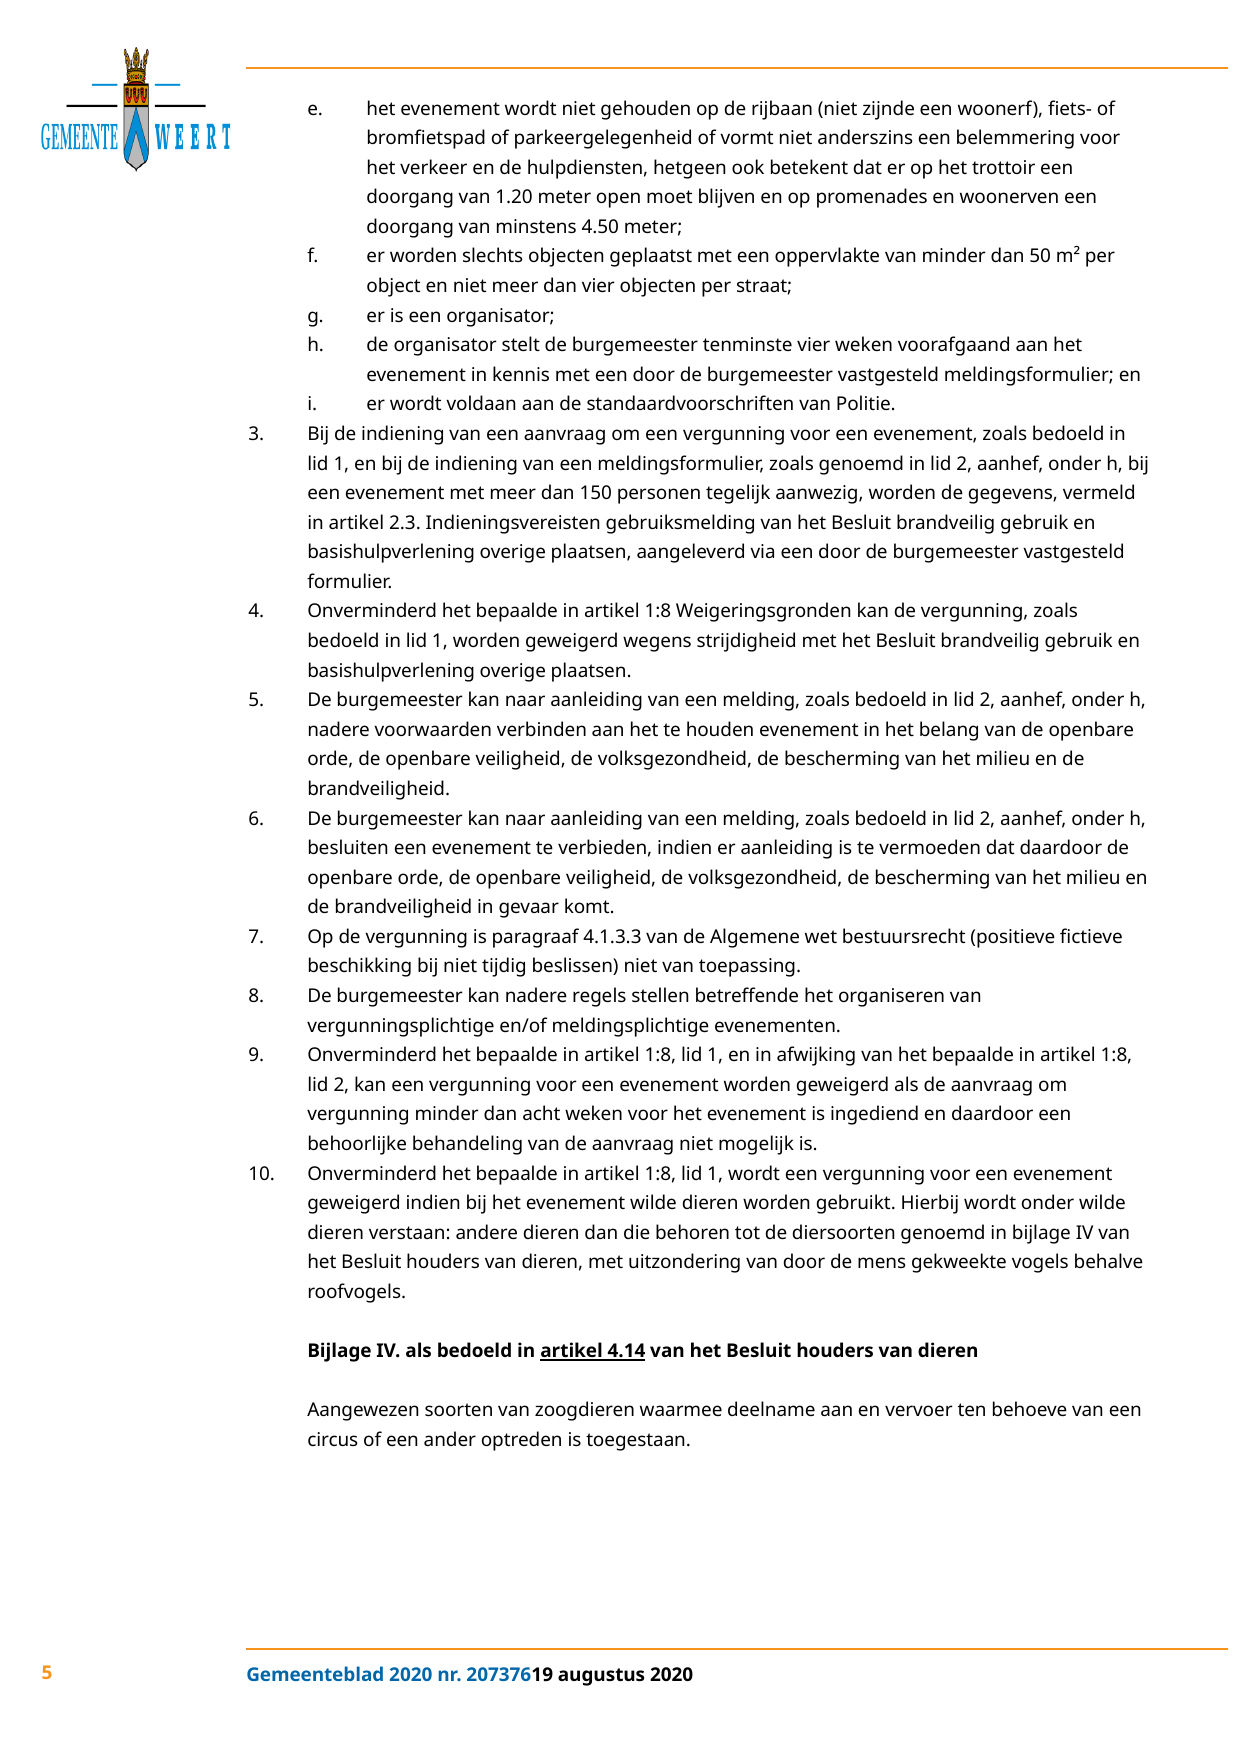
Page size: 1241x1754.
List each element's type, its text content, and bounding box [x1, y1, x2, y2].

list Bij de indiening van een aanvraag om een vergunning voor een evenement, zoals bedoeld in lid 1, en bij de indiening van een meldingsformulier, zoals genoemd in lid 2, aanhef, onder h, bij een evenement met meer dan 150 personen tegelijk aanwezig, worden de gegevens, vermeld in artikel 2.3. Indieningsvereisten gebruiksmelding van het Besluit brandveilig gebruik en basishulpverlening overige plaatsen, aangeleverd via een door de burgemeester vastgesteld formulier. [248, 420, 1152, 594]
list Onverminderd het bepaalde in artikel 1:8, lid 1, en in afwijking van het bepaalde in artikel 1:8, lid 2, kan een vergunning voor een evenement worden geweigerd als de aanvraag om vergunning minder dan acht weken voor het evenement is ingediend en daardoor een behoorlijke behandeling van de aanvraag niet mogelijk is. [248, 1041, 1152, 1156]
list Onverminderd het bepaalde in artikel 1:8 Weigeringsgronden kan de vergunning, zoals bedoeld in lid 1, worden geweigerd wegens strijdigheid met het Besluit brandveilig gebruik en basishulpverlening overige plaatsen. [248, 598, 1152, 683]
list Onverminderd het bepaalde in artikel 1:8, lid 1, wordt een vergunning voor een evenement geweigerd indien bij het evenement wilde dieren worden gebruikt. Hierbij wordt onder wilde dieren verstaan: andere dieren dan die behoren tot de diersoorten genoemd in bijlage IV van het Besluit houders van dieren, met uitzondering van door de mens gekweekte vogels behalve roofvogels. [248, 1160, 1152, 1304]
list er is een organisator; [307, 302, 1152, 328]
list er wordt voldaan aan de standaardvoorschriften van Politie. [307, 391, 1152, 416]
list Op de vergunning is paragraaf 4.1.3.3 van de Algemene wet bestuursrecht (positieve fictieve beschikking bij niet tijdig beslissen) niet van toepassing. [248, 923, 1152, 978]
list Bijlage IV. als bedoeld in artikel 4.14 van het Besluit houders van dieren [248, 1337, 1152, 1363]
list er worden slechts objecten geplaatst met een oppervlakte van minder dan 50 m² per object en niet meer dan vier objecten per straat; [307, 243, 1152, 298]
list Aangewezen soorten van zoogdieren waarmee deelname aan en vervoer ten behoeve van een circus of een ander optreden is toegestaan. [248, 1396, 1152, 1452]
list het evenement wordt niet gehouden op de rijbaan (niet zijnde een woonerf), fiets- of bromfietspad of parkeergelegenheid of vormt niet anderszins een belemmering voor het verkeer en de hulpdiensten, hetgeen ook betekent dat er op het trottoir een doorgang van 1.20 meter open moet blijven en op promenades en woonerven een doorgang van minstens 4.50 meter; [307, 95, 1152, 239]
list De burgemeester kan naar aanleiding van een melding, zoals bedoeld in lid 2, aanhef, onder h, nadere voorwaarden verbinden aan het te houden evenement in het belang van de openbare orde, de openbare veiligheid, de volksgezondheid, de bescherming van het milieu en de brandveiligheid. [248, 686, 1152, 801]
picture [41, 47, 231, 172]
list De burgemeester kan nadere regels stellen betreffende het organiseren van vergunningsplichtige en/of meldingsplichtige evenementen. [248, 982, 1152, 1038]
list De burgemeester kan naar aanleiding van een melding, zoals bedoeld in lid 2, aanhef, onder h, besluiten een evenement te verbieden, indien er aanleiding is te vermoeden dat daardoor de openbare orde, de openbare veiligheid, de volksgezondheid, de bescherming van het milieu en de brandveiligheid in gevaar komt. [248, 805, 1152, 919]
list de organisator stelt de burgemeester tenminste vier weken voorafgaand aan het evenement in kennis met een door de burgemeester vastgesteld meldingsformulier; en [307, 331, 1152, 387]
